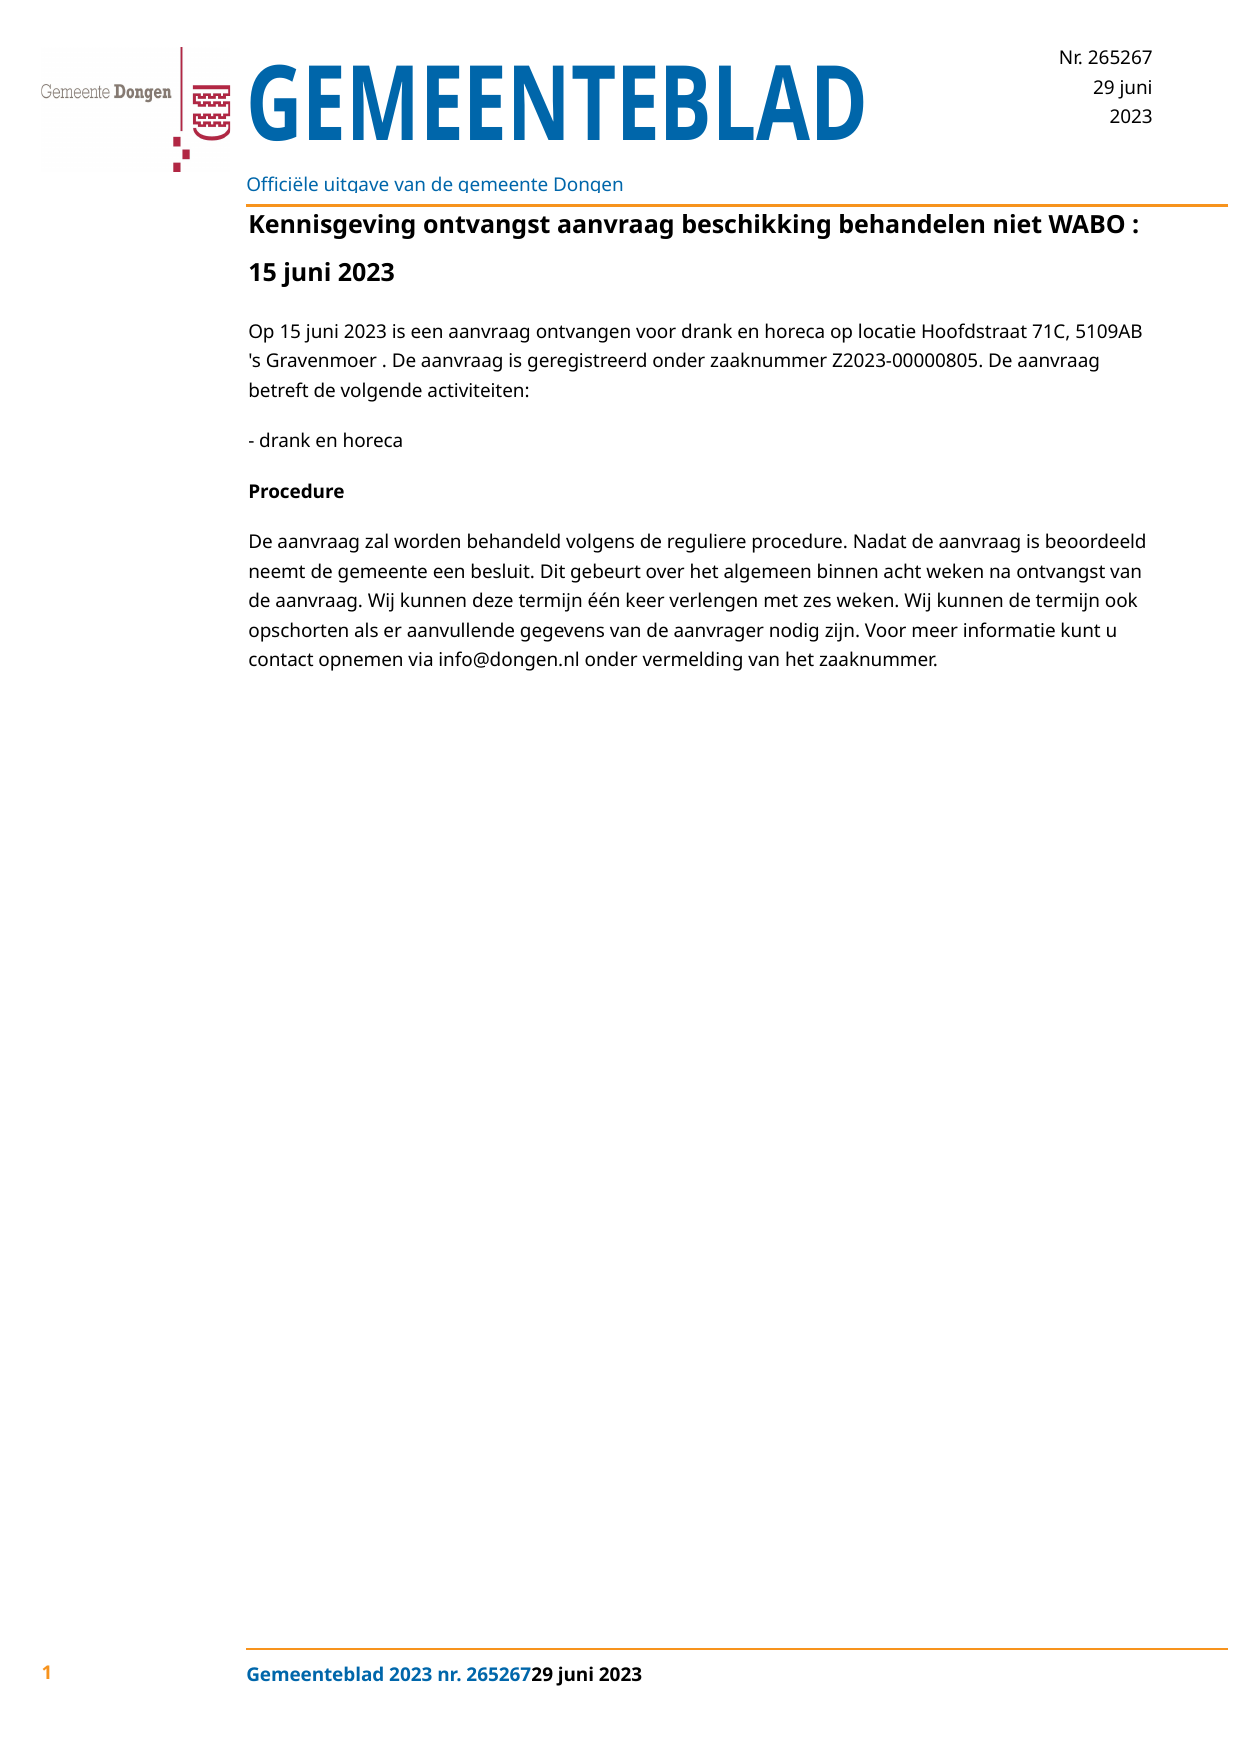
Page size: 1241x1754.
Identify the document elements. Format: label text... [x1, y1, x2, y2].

text - drank en horeca [248, 427, 1152, 453]
text Kennisgeving ontvangst aanvraag beschikking behandelen niet WABO : 15 juni 2023 [248, 207, 1152, 288]
picture [41, 47, 231, 172]
text De aanvraag zal worden behandeld volgens de reguliere procedure. Nadat de aanvraag is beoordeeld neemt de gemeente een besluit. Dit gebeurt over het algemeen binnen acht weken na ontvangst van de aanvraag. Wij kunnen deze termijn één keer verlengen met zes weken. Wij kunnen de termijn ook opschorten als er aanvullende gegevens van de aanvrager nodig zijn. Voor meer informatie kunt u contact opnemen via info@dongen.nl onder vermelding van het zaaknummer. [248, 528, 1152, 672]
text Procedure [248, 478, 1152, 504]
text Op 15 juni 2023 is een aanvraag ontvangen voor drank en horeca op locatie Hoofdstraat 71C, 5109AB 's Gravenmoer . De aanvraag is geregistreerd onder zaaknummer Z2023-00000805. De aanvraag betreft de volgende activiteiten: [248, 318, 1152, 403]
